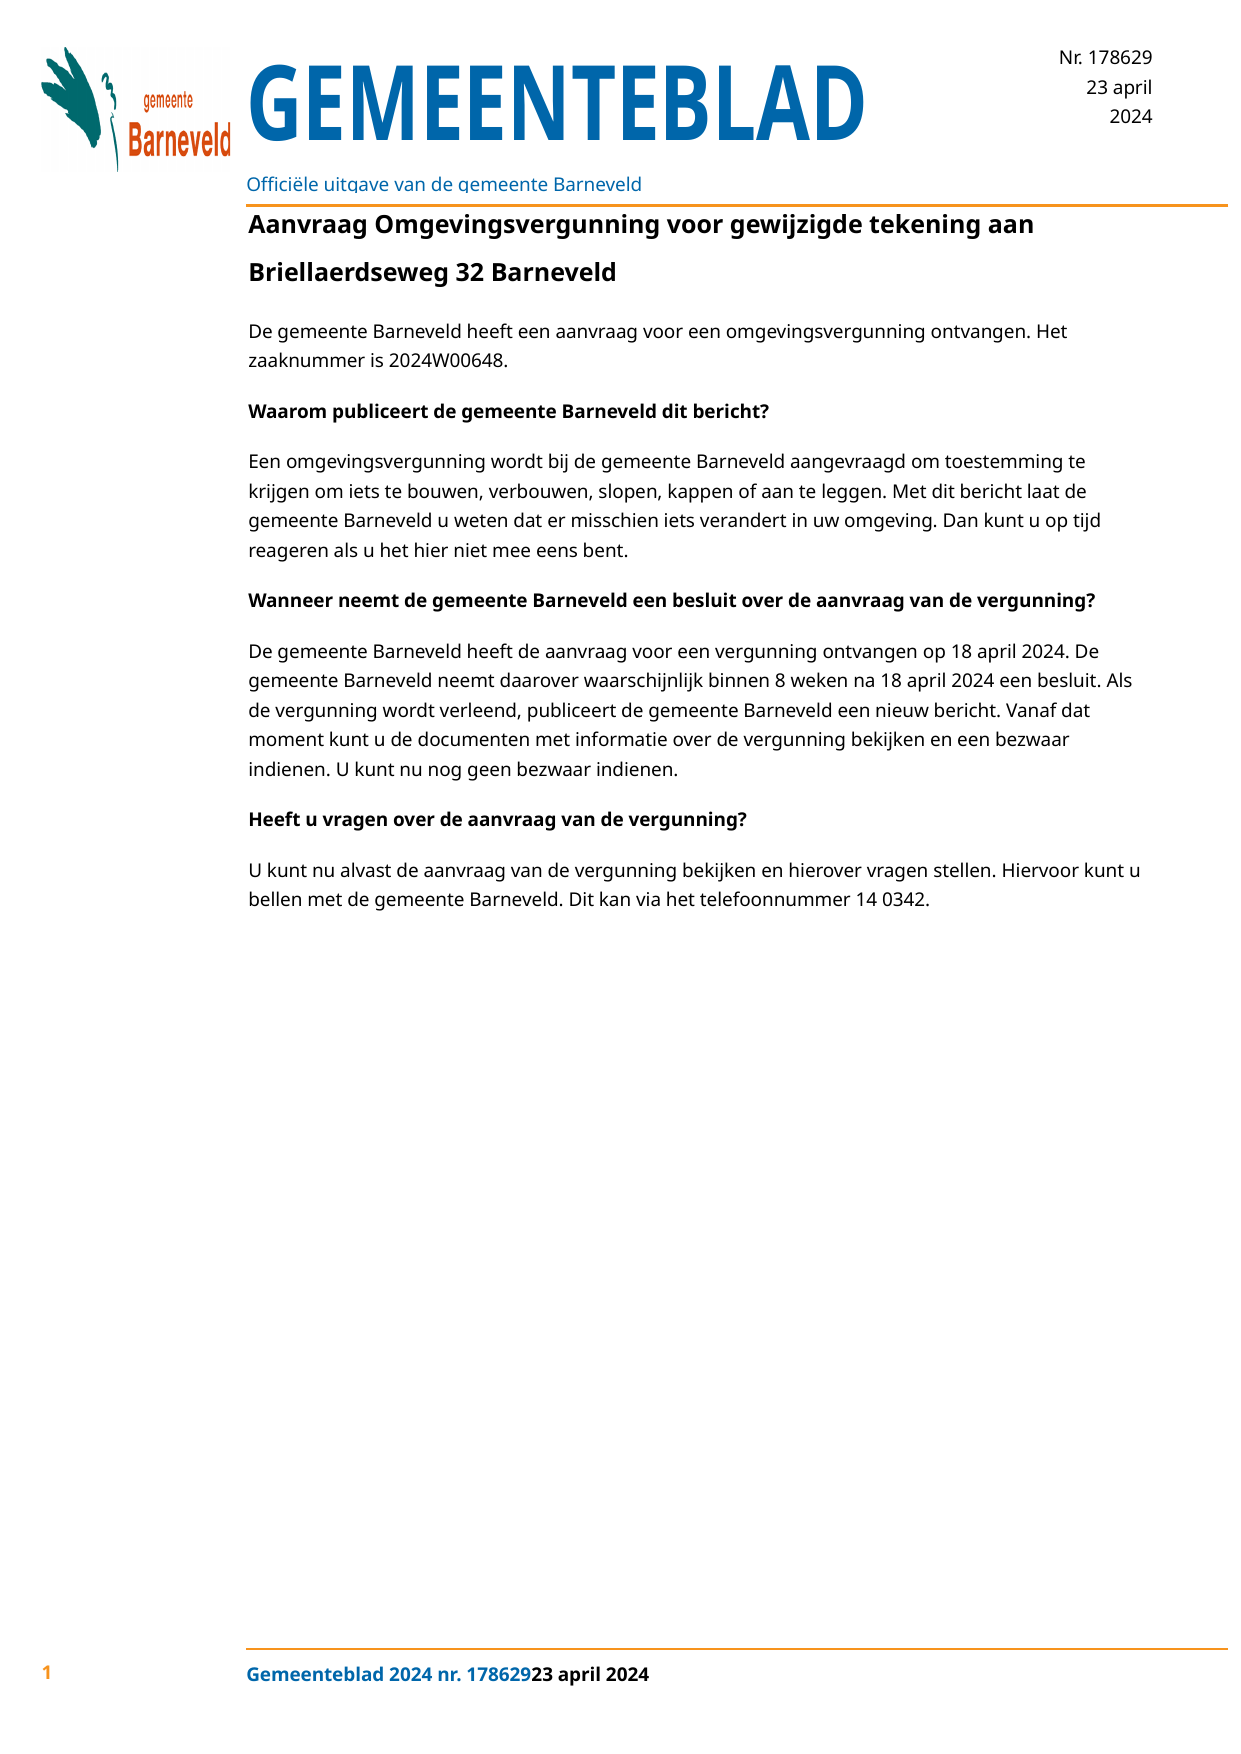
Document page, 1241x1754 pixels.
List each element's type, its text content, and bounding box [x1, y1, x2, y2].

text De gemeente Barneveld heeft de aanvraag voor een vergunning ontvangen op 18 april 2024. De gemeente Barneveld neemt daarover waarschijnlijk binnen 8 weken na 18 april 2024 een besluit. Als de vergunning wordt verleend, publiceert de gemeente Barneveld een nieuw bericht. Vanaf dat moment kunt u de documenten met informatie over de vergunning bekijken en een bezwaar indienen. U kunt nu nog geen bezwaar indienen. [248, 638, 1152, 782]
text Een omgevingsvergunning wordt bij de gemeente Barneveld aangevraagd om toestemming te krijgen om iets te bouwen, verbouwen, slopen, kappen of aan te leggen. Met dit bericht laat de gemeente Barneveld u weten dat er misschien iets verandert in uw omgeving. Dan kunt u op tijd reageren als u het hier niet mee eens bent. [248, 448, 1152, 563]
picture [41, 47, 231, 172]
text Heeft u vragen over de aanvraag van de vergunning? [248, 807, 1152, 832]
text De gemeente Barneveld heeft een aanvraag voor een omgevingsvergunning ontvangen. Het zaaknummer is 2024W00648. [248, 318, 1152, 373]
text Waarom publiceert de gemeente Barneveld dit bericht? [248, 398, 1152, 424]
text Aanvraag Omgevingsvergunning voor gewijzigde tekening aan Briellaerdseweg 32 Barneveld [248, 207, 1152, 288]
text U kunt nu alvast de aanvraag van de vergunning bekijken en hierover vragen stellen. Hiervoor kunt u bellen met de gemeente Barneveld. Dit kan via het telefoonnummer 14 0342. [248, 857, 1152, 912]
text Wanneer neemt de gemeente Barneveld een besluit over de aanvraag van de vergunning? [248, 587, 1152, 613]
